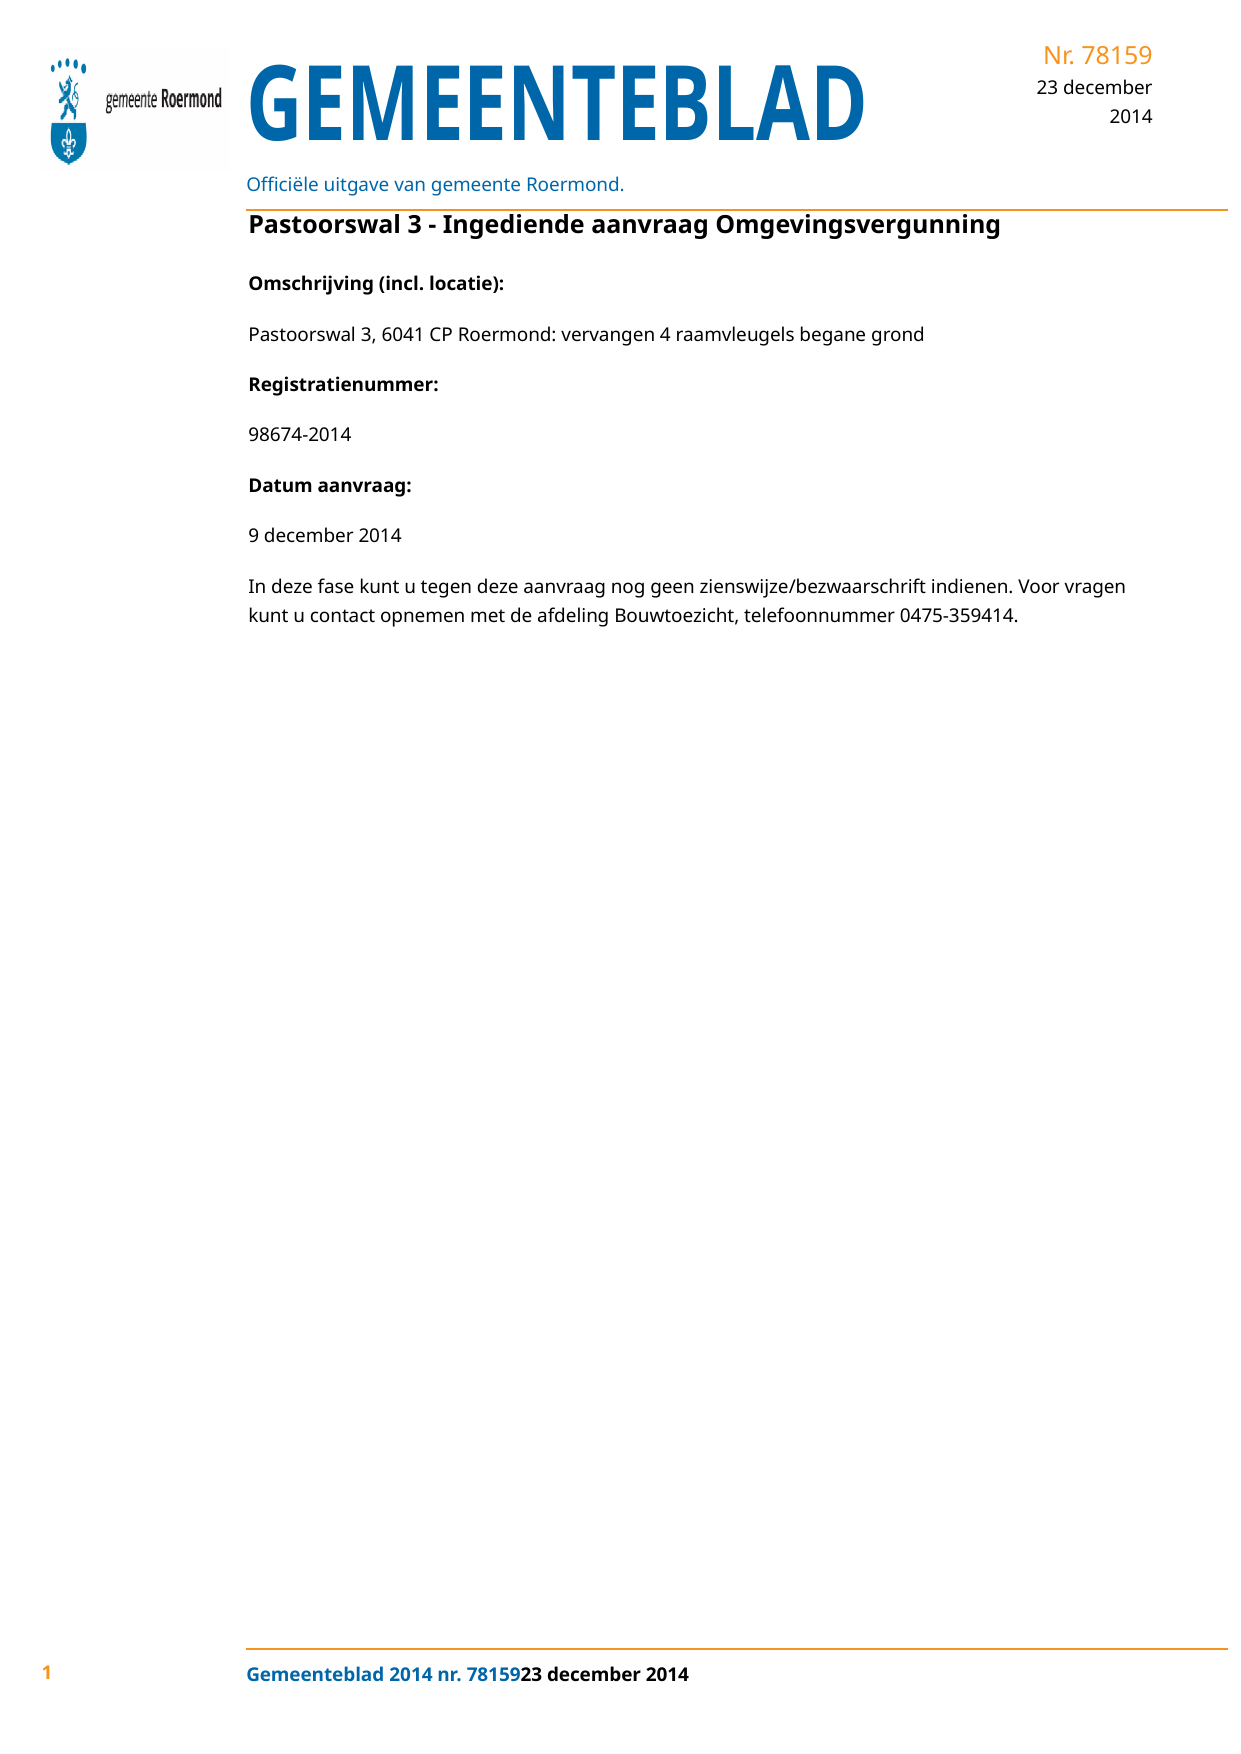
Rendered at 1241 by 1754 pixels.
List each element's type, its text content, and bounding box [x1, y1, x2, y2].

text Registratienummer: [248, 371, 1152, 397]
text Datum aanvraag: [248, 472, 1152, 498]
text Omschrijving (incl. locatie): [248, 270, 1152, 296]
text In deze fase kunt u tegen deze aanvraag nog geen zienswijze/bezwaarschrift indienen. Voor vragen kunt u contact opnemen met de afdeling Bouwtoezicht, telefoonnummer 0475-359414. [248, 573, 1152, 628]
text Pastoorswal 3 - Ingediende aanvraag Omgevingsvergunning [248, 211, 1152, 241]
text 9 december 2014 [248, 522, 1152, 548]
picture [41, 47, 231, 172]
text 98674-2014 [248, 422, 1152, 447]
text Pastoorswal 3, 6041 CP Roermond: vervangen 4 raamvleugels begane grond [248, 321, 1152, 346]
